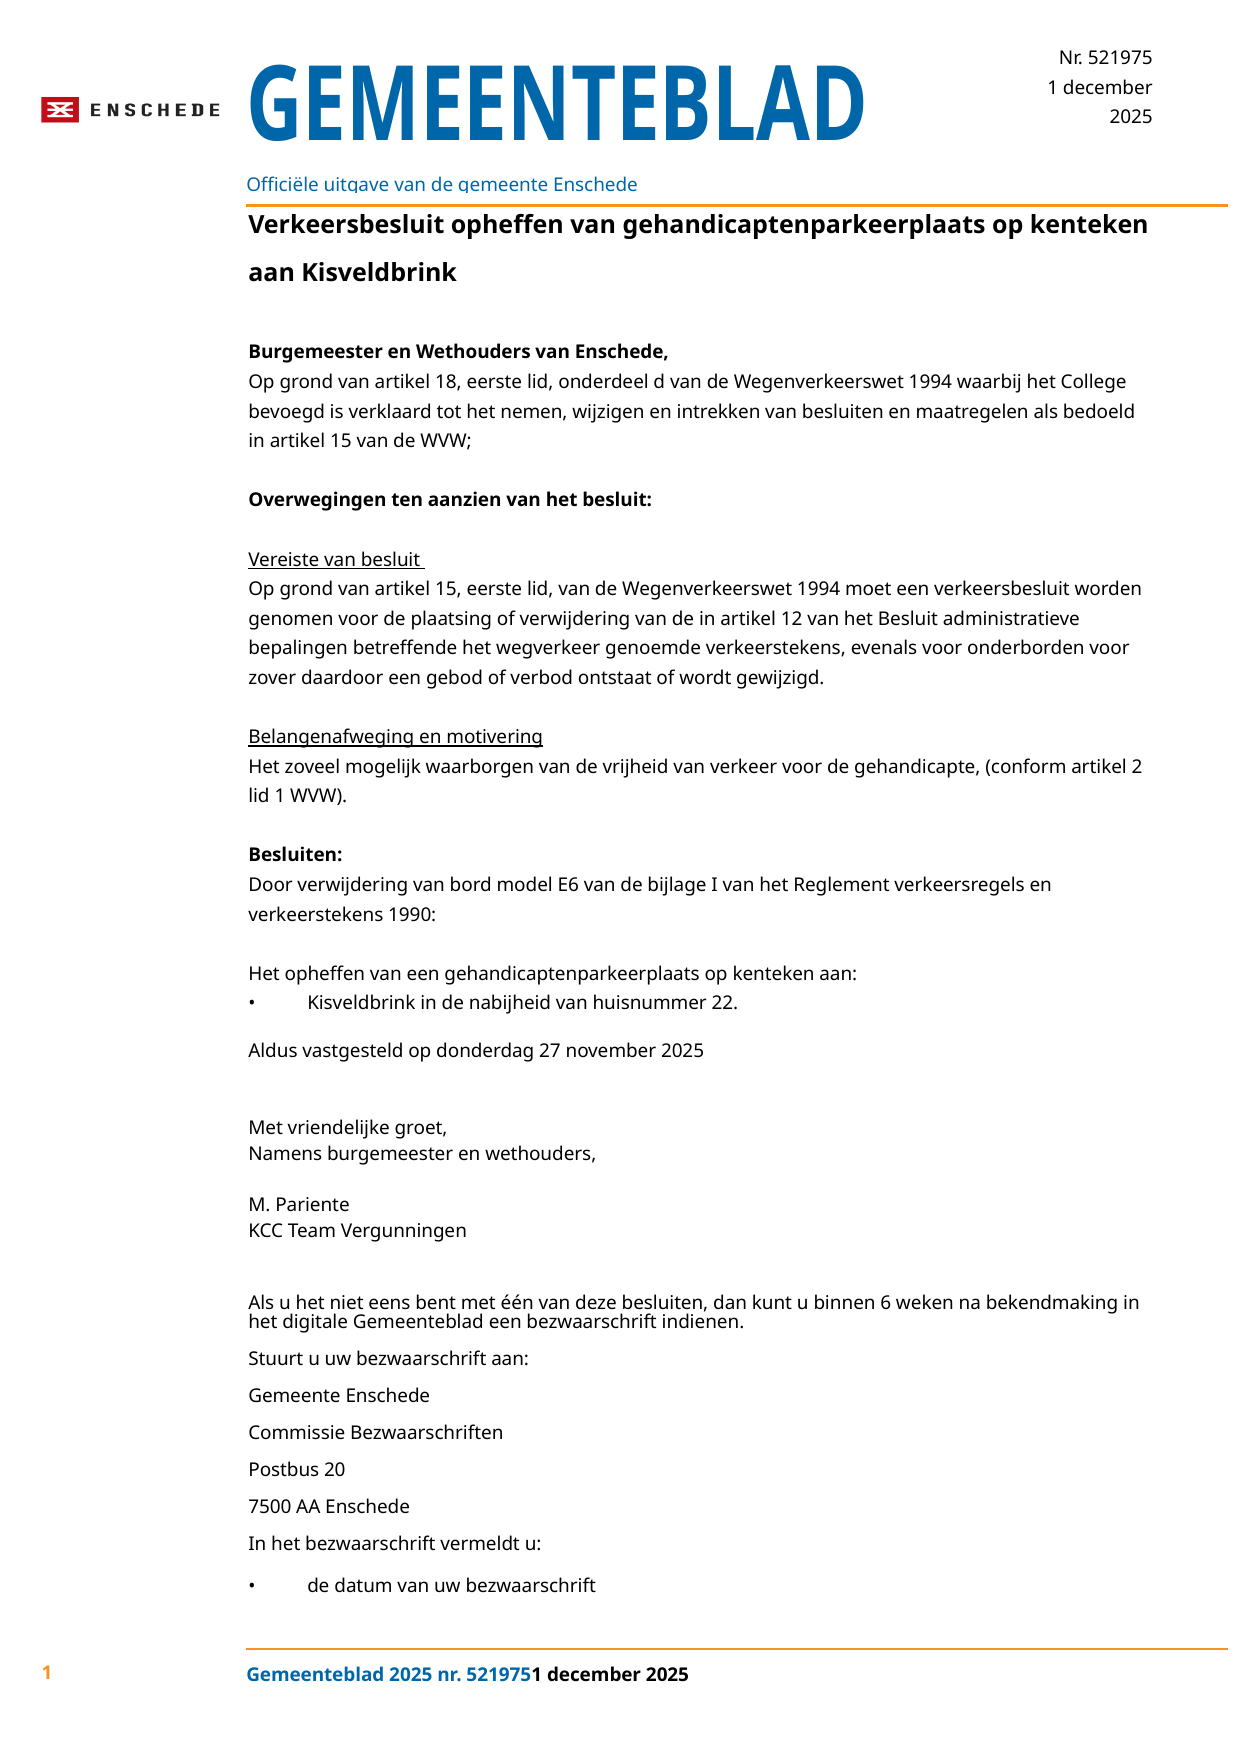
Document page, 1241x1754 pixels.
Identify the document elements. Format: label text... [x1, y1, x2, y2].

text Vereiste van besluit [248, 546, 1152, 571]
text Het zoveel mogelijk waarborgen van de vrijheid van verkeer voor de gehandicapte, (conform artikel 2 lid 1 WVW). [248, 753, 1152, 808]
text In het bezwaarschrift vermeldt u: [248, 1535, 1152, 1554]
text KCC Team Vergunningen [248, 1217, 1152, 1243]
list de datum van uw bezwaarschrift [248, 1572, 1152, 1598]
text Besluiten: [248, 842, 1152, 867]
text 7500 AA Enschede [248, 1498, 1152, 1517]
text Verkeersbesluit opheffen van gehandicaptenparkeerplaats op kenteken aan Kisveldbrink [248, 207, 1152, 288]
picture [41, 47, 231, 172]
text Commissie Bezwaarschriften [248, 1424, 1152, 1443]
text Als u het niet eens bent met één van deze besluiten, dan kunt u binnen 6 weken na bekendmaking in het digitale Gemeenteblad een bezwaarschrift indienen. [248, 1294, 1152, 1332]
text M. Pariente [248, 1192, 1152, 1217]
text Stuurt u uw bezwaarschrift aan: [248, 1350, 1152, 1369]
text Belangenafweging en motivering [248, 723, 1152, 749]
text Gemeente Enschede [248, 1387, 1152, 1406]
text Met vriendelijke groet, [248, 1114, 1152, 1140]
text Namens burgemeester en wethouders, [248, 1140, 1152, 1166]
text Door verwijdering van bord model E6 van de bijlage I van het Reglement verkeersregels en verkeerstekens 1990: [248, 871, 1152, 926]
text Burgemeester en Wethouders van Enschede, [248, 339, 1152, 364]
list Kisveldbrink in de nabijheid van huisnummer 22. [248, 989, 1152, 1015]
text Het opheffen van een gehandicaptenparkeerplaats op kenteken aan: [248, 960, 1152, 986]
text Postbus 20 [248, 1461, 1152, 1480]
text Op grond van artikel 15, eerste lid, van de Wegenverkeerswet 1994 moet een verkeersbesluit worden genomen voor de plaatsing of verwijdering van de in artikel 12 van het Besluit administratieve bepalingen betreffende het wegverkeer genoemde verkeerstekens, evenals voor onderborden voor zover daardoor een gebod of verbod ontstaat of wordt gewijzigd. [248, 575, 1152, 690]
text Overwegingen ten aanzien van het besluit: [248, 487, 1152, 512]
text Aldus vastgesteld op donderdag 27 november 2025 [248, 1037, 1152, 1063]
text Op grond van artikel 18, eerste lid, onderdeel d van de Wegenverkeerswet 1994 waarbij het College bevoegd is verklaard tot het nemen, wijzigen en intrekken van besluiten en maatregelen als bedoeld in artikel 15 van de WVW; [248, 368, 1152, 453]
